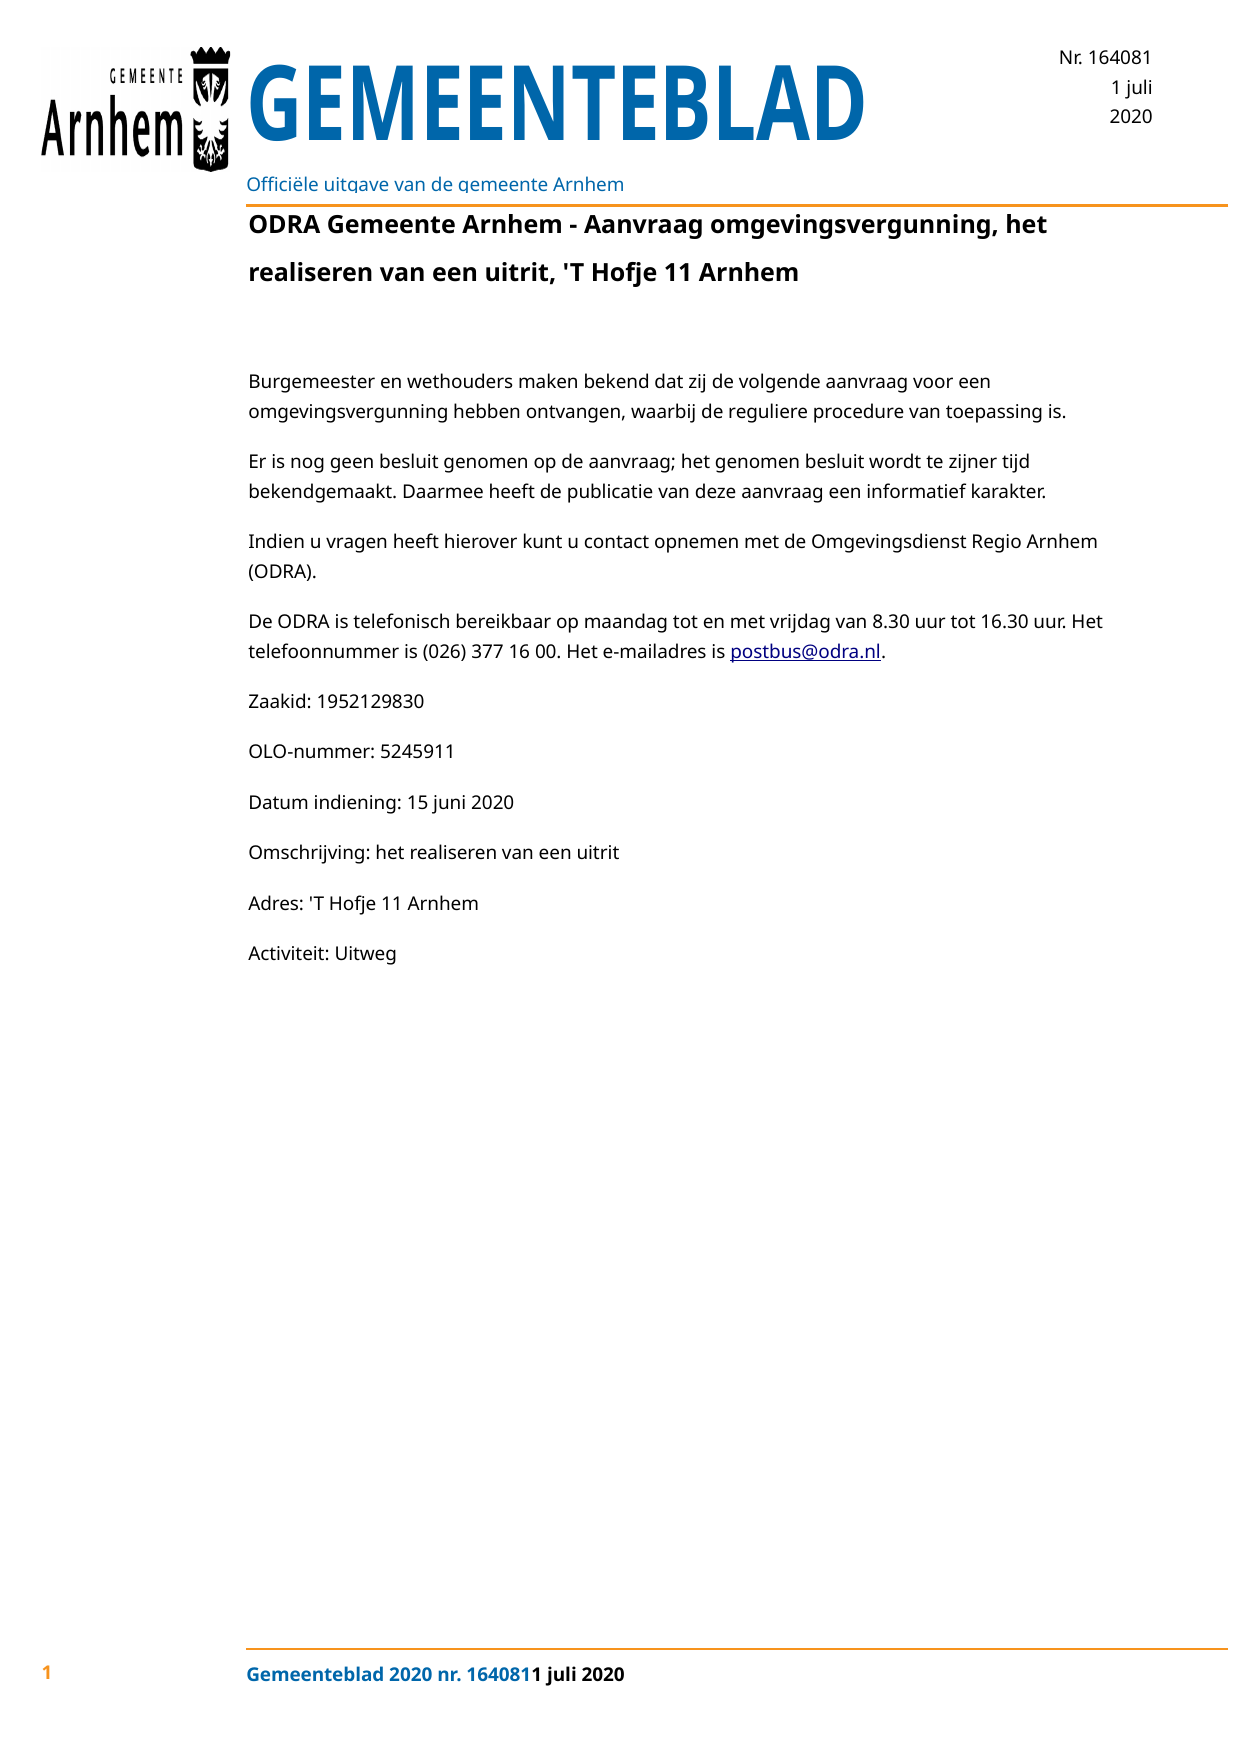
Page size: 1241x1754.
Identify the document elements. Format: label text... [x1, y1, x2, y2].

text Omschrijving: het realiseren van een uitrit [248, 839, 1152, 865]
text Adres: 'T Hofje 11 Arnhem [248, 890, 1152, 916]
text Er is nog geen besluit genomen op de aanvraag; het genomen besluit wordt te zijner tijd bekendgemaakt. Daarmee heeft de publicatie van deze aanvraag een informatief karakter. [248, 448, 1152, 504]
text Burgemeester en wethouders maken bekend dat zij de volgende aanvraag voor een omgevingsvergunning hebben ontvangen, waarbij de reguliere procedure van toepassing is. [248, 368, 1152, 424]
text De ODRA is telefonisch bereikbaar op maandag tot en met vrijdag van 8.30 uur tot 16.30 uur. Het telefoonnummer is (026) 377 16 00. Het e-mailadres is postbus@odra.nl. [248, 608, 1152, 664]
text OLO-nummer: 5245911 [248, 739, 1152, 764]
text Zaakid: 1952129830 [248, 688, 1152, 714]
text Indien u vragen heeft hierover kunt u contact opnemen met de Omgevingsdienst Regio Arnhem (ODRA). [248, 528, 1152, 584]
text Activiteit: Uitweg [248, 940, 1152, 966]
text ODRA Gemeente Arnhem - Aanvraag omgevingsvergunning, het realiseren van een uitrit, 'T Hofje 11 Arnhem [248, 207, 1152, 288]
picture [41, 47, 231, 172]
text Datum indiening: 15 juni 2020 [248, 789, 1152, 815]
